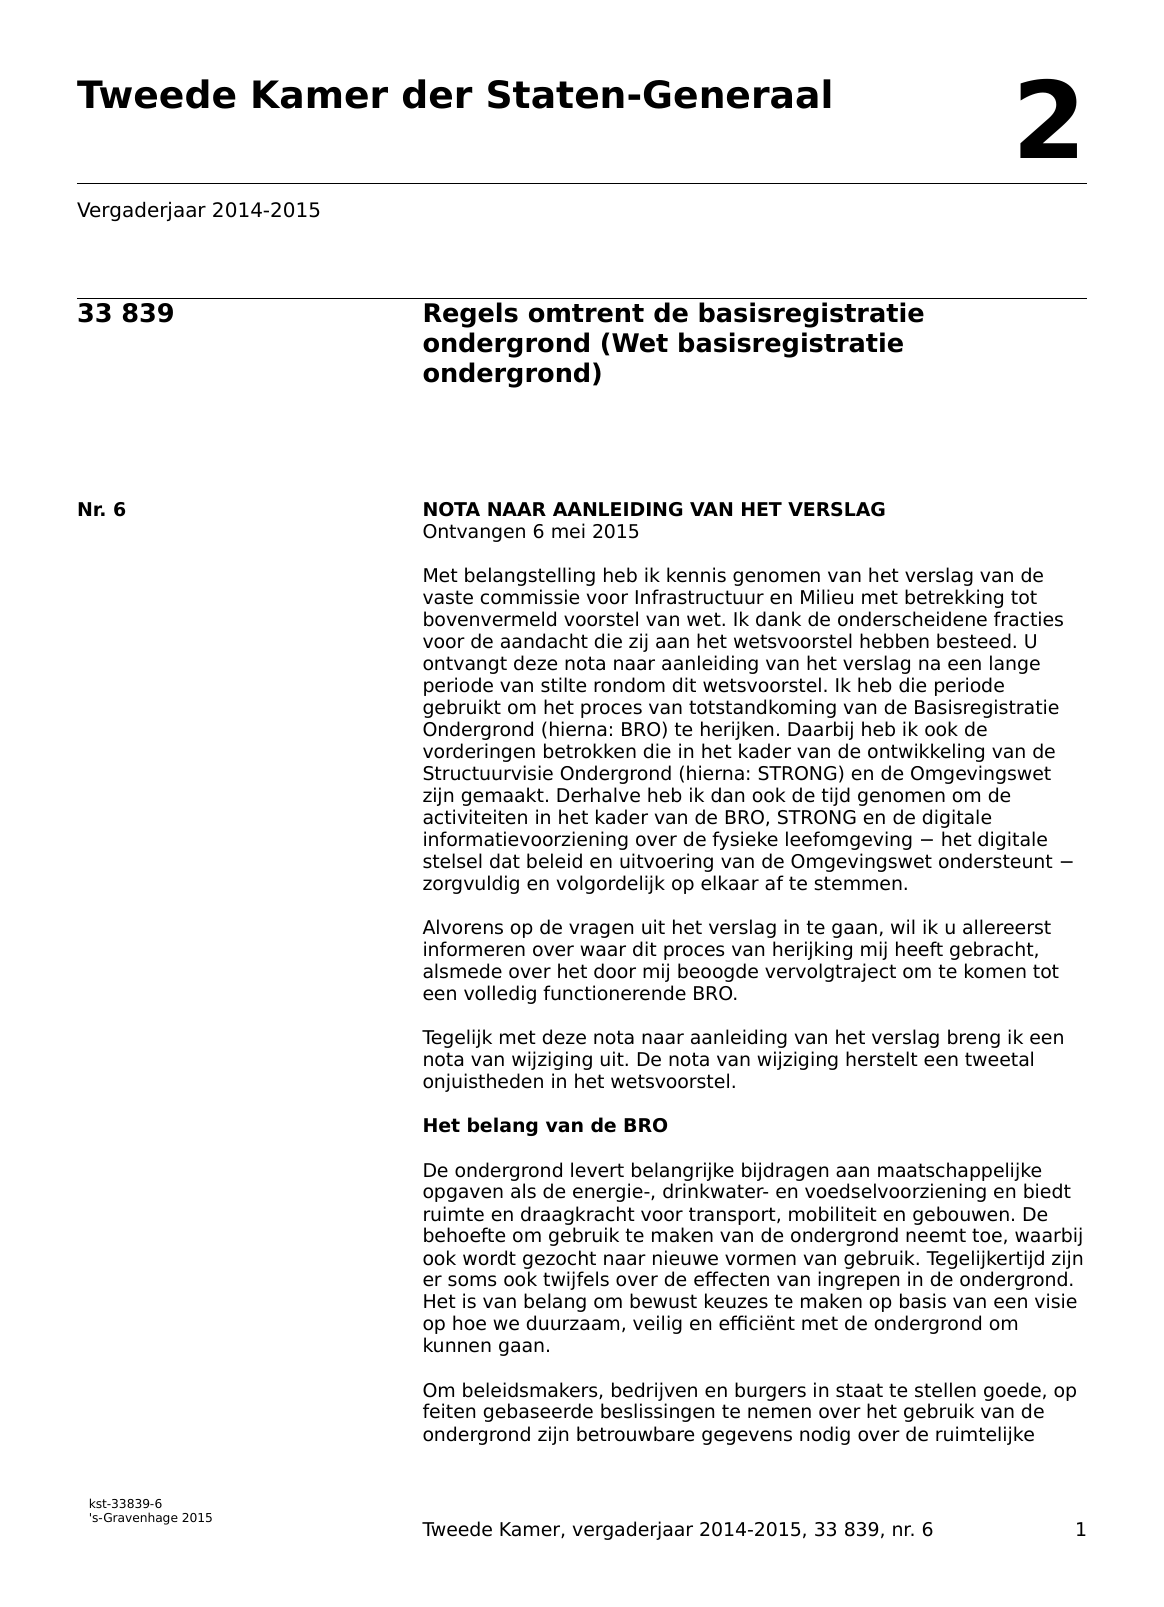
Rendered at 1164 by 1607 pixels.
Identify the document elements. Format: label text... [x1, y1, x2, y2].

text kst-33839-6 [88, 1497, 323, 1511]
table_header 2 [886, 59, 1087, 183]
subtitle Het belang van de BRO [422, 1115, 1087, 1137]
text Tegelijk met deze nota naar aanleiding van het verslag breng ik een nota van wijziging uit. De nota van wijziging herstelt een tweetal onjuistheden in het wetsvoorstel. [422, 1027, 1087, 1093]
text Alvorens op de vragen uit het verslag in te gaan, wil ik u allereerst informeren over waar dit proces van herijking mij heeft gebracht, alsmede over het door mij beoogde vervolgtraject om te komen tot een volledig functionerende BRO. [422, 917, 1087, 1005]
text Ontvangen 6 mei 2015 [422, 521, 1087, 543]
text Met belangstelling heb ik kennis genomen van het verslag van de vaste commissie voor Infrastructuur en Milieu met betrekking tot bovenvermeld voorstel van wet. Ik dank de onderscheidene fracties voor de aandacht die zij aan het wetsvoorstel hebben besteed. U ontvangt deze nota naar aanleiding van het verslag na een lange periode van stilte rondom dit wetsvoorstel. Ik heb die periode gebruikt om het proces van totstandkoming van de Basisregistratie Ondergrond (hierna: BRO) te herijken. Daarbij heb ik ook de vorderingen betrokken die in het kader van de ontwikkeling van de Structuurvisie Ondergrond (hierna: STRONG) en de Omgevingswet zijn gemaakt. Derhalve heb ik dan ook de tijd genomen om de activiteiten in het kader van de BRO, STRONG en de digitale informatievoorziening over de fysieke leefomgeving − het digitale stelsel dat beleid en uitvoering van de Omgevingswet ondersteunt − zorgvuldig en volgordelijk op elkaar af te stemmen. [422, 565, 1087, 895]
text De ondergrond levert belangrijke bijdragen aan maatschappelijke opgaven als de energie-, drinkwater- en voedselvoorziening en biedt ruimte en draagkracht voor transport, mobiliteit en gebouwen. De behoefte om gebruik te maken van de ondergrond neemt toe, waarbij ook wordt gezocht naar nieuwe vormen van gebruik. Tegelijkertijd zijn er soms ook twijfels over de effecten van ingrepen in de ondergrond. Het is van belang om bewust keuzes te maken op basis van een visie op hoe we duurzaam, veilig en efficiënt met de ondergrond om kunnen gaan. [422, 1159, 1087, 1357]
table_cell Vergaderjaar 2014-2015 [77, 184, 1087, 298]
text 's-Gravenhage 2015 [88, 1511, 323, 1525]
subtitle Nr. 6 NOTA NAAR AANLEIDING VAN HET VERSLAG [77, 499, 1087, 521]
subtitle 33 839 Regels omtrent de basisregistratie ondergrond (Wet basisregistratie ondergrond) [77, 299, 1087, 388]
text Om beleidsmakers, bedrijven en burgers in staat te stellen goede, op feiten gebaseerde beslissingen te nemen over het gebruik van de ondergrond zijn betrouwbare gegevens nodig over de ruimtelijke [422, 1379, 1087, 1445]
table_header Tweede Kamer der Staten-Generaal [77, 59, 886, 183]
